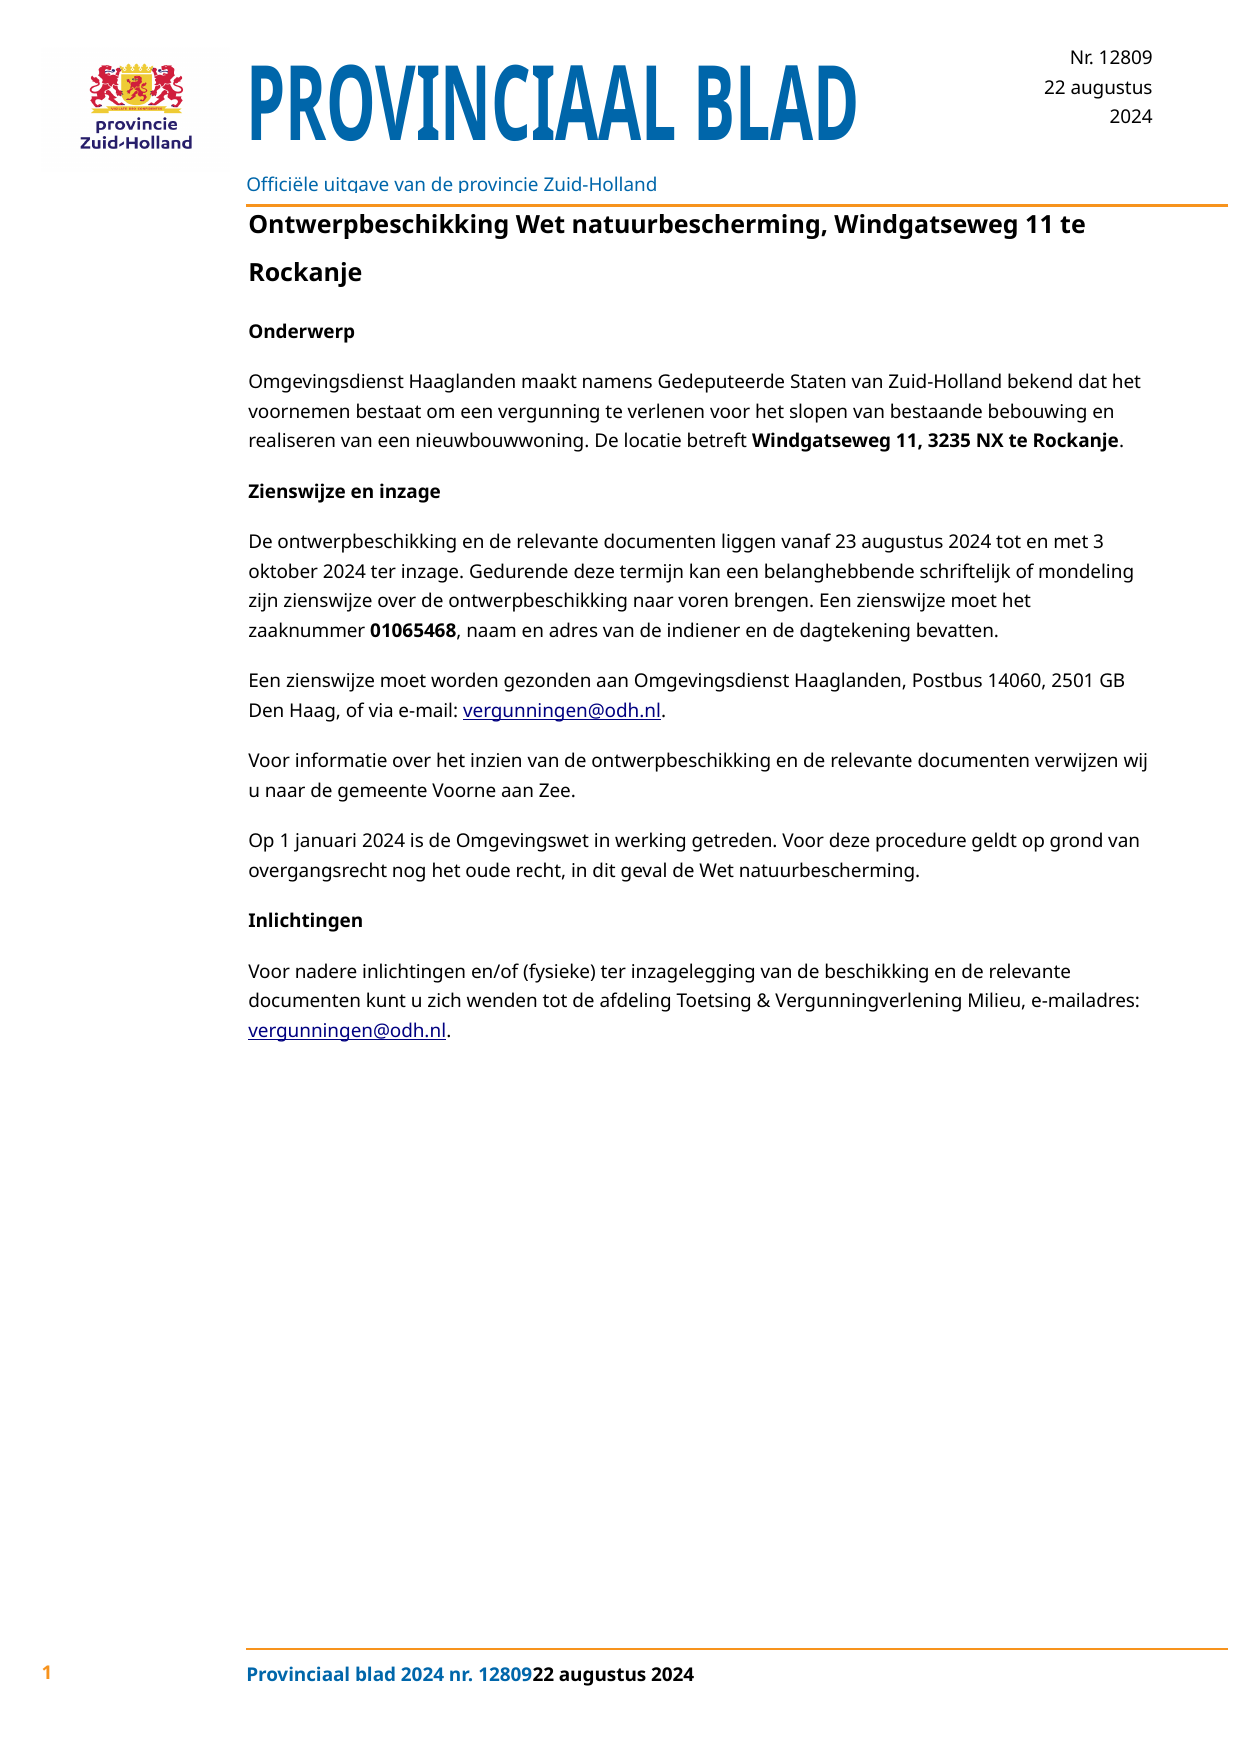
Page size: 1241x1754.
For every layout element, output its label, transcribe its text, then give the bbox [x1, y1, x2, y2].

text Op 1 januari 2024 is de Omgevingswet in werking getreden. Voor deze procedure geldt op grond van overgangsrecht nog het oude recht, in dit geval de Wet natuurbescherming. [248, 827, 1152, 883]
text Een zienswijze moet worden gezonden aan Omgevingsdienst Haaglanden, Postbus 14060, 2501 GB Den Haag, of via e-mail: vergunningen@odh.nl. [248, 667, 1152, 723]
text Voor nadere inlichtingen en/of (fysieke) ter inzagelegging van de beschikking en de relevante documenten kunt u zich wenden tot de afdeling Toetsing & Vergunningverlening Milieu, e-mailadres: vergunningen@odh.nl. [248, 958, 1152, 1043]
picture [41, 47, 231, 172]
text De ontwerpbeschikking en de relevante documenten liggen vanaf 23 augustus 2024 tot en met 3 oktober 2024 ter inzage. Gedurende deze termijn kan een belanghebbende schriftelijk of mondeling zijn zienswijze over de ontwerpbeschikking naar voren brengen. Een zienswijze moet het zaaknummer 01065468, naam en adres van de indiener en de dagtekening bevatten. [248, 528, 1152, 643]
text Inlichtingen [248, 907, 1152, 933]
text Zienswijze en inzage [248, 478, 1152, 504]
text Omgevingsdienst Haaglanden maakt namens Gedeputeerde Staten van Zuid-Holland bekend dat het voornemen bestaat om een vergunning te verlenen voor het slopen van bestaande bebouwing en realiseren van een nieuwbouwwoning. De locatie betreft Windgatseweg 11, 3235 NX te Rockanje. [248, 368, 1152, 453]
text Voor informatie over het inzien van de ontwerpbeschikking en de relevante documenten verwijzen wij u naar de gemeente Voorne aan Zee. [248, 747, 1152, 803]
text Ontwerpbeschikking Wet natuurbescherming, Windgatseweg 11 te Rockanje [248, 207, 1152, 288]
text Onderwerp [248, 318, 1152, 344]
